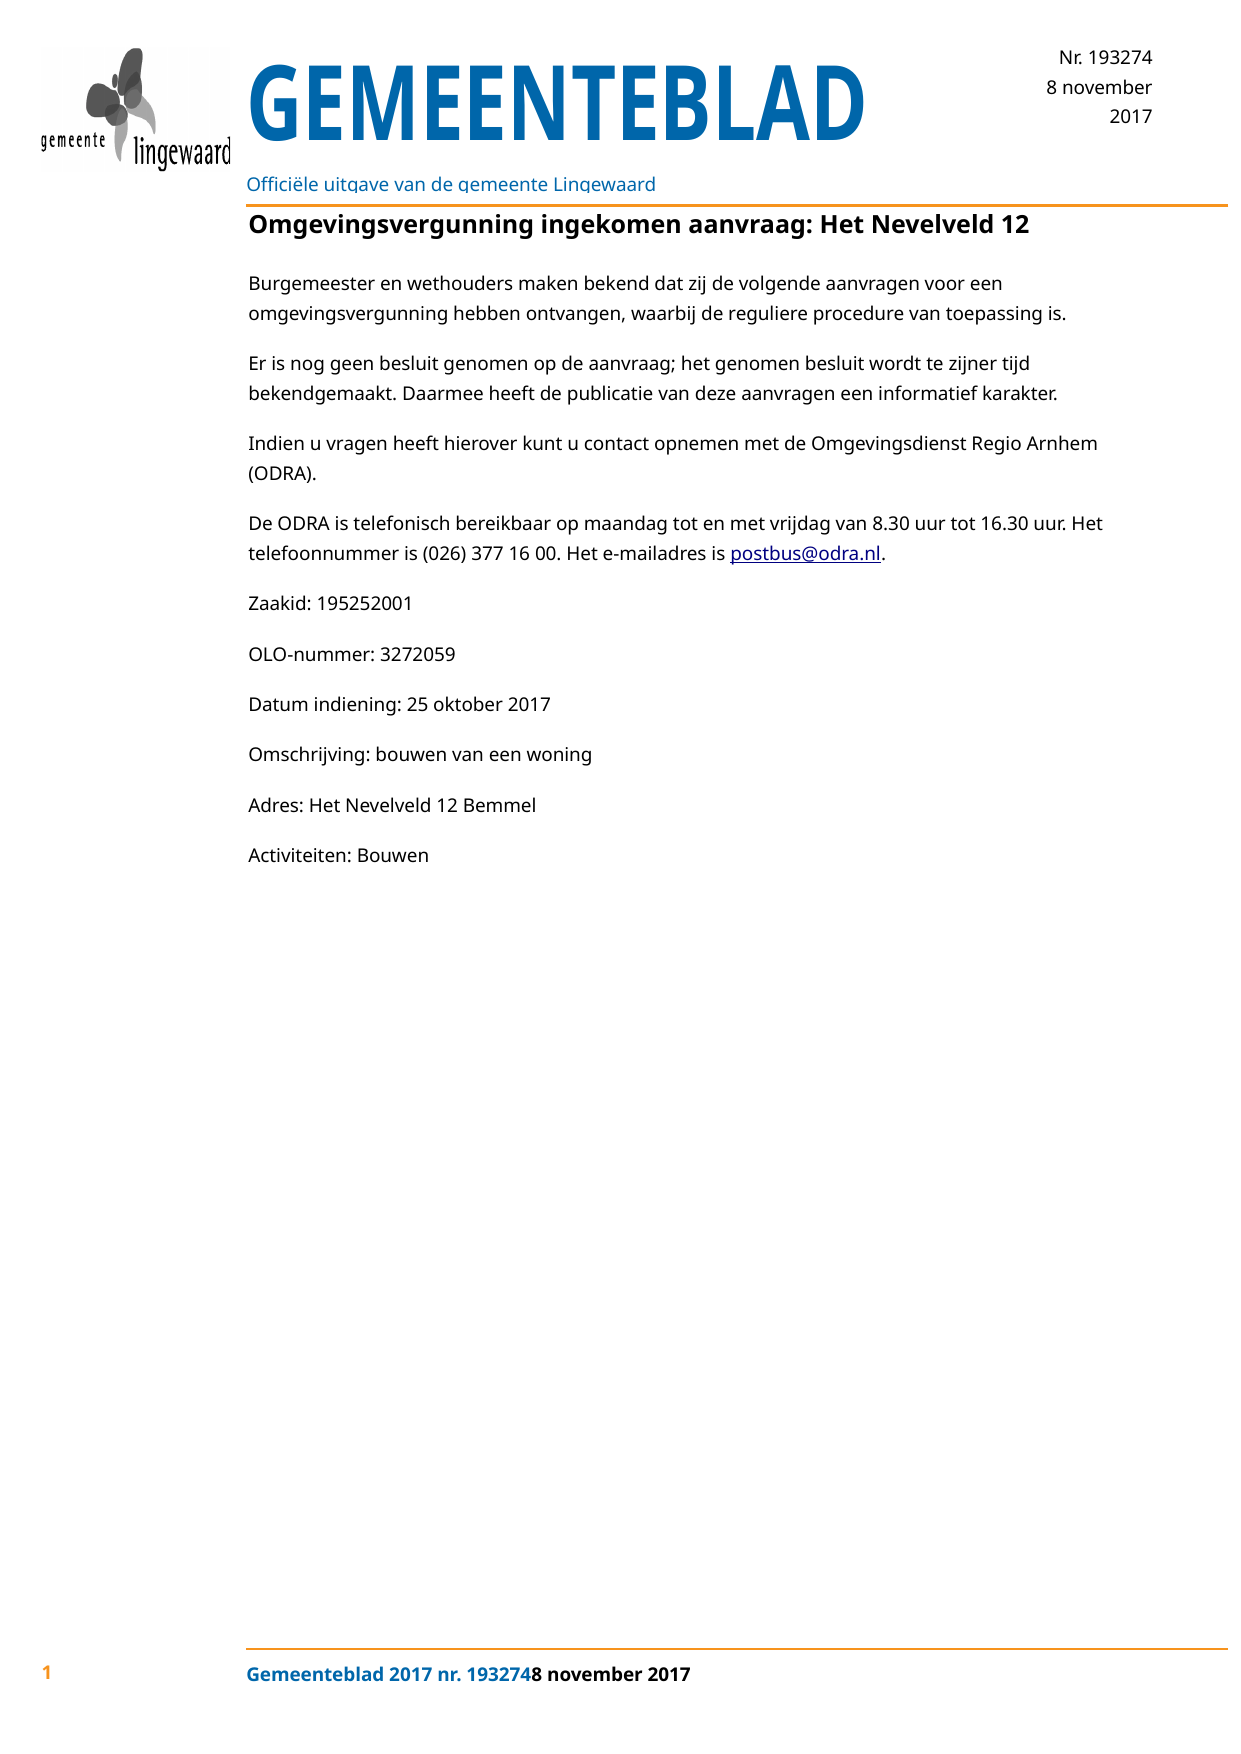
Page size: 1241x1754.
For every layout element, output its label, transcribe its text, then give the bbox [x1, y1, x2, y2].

text Zaakid: 195252001 [248, 590, 1152, 616]
text Datum indiening: 25 oktober 2017 [248, 691, 1152, 717]
text Activiteiten: Bouwen [248, 842, 1152, 868]
text Indien u vragen heeft hierover kunt u contact opnemen met de Omgevingsdienst Regio Arnhem (ODRA). [248, 430, 1152, 486]
text Omgevingsvergunning ingekomen aanvraag: Het Nevelveld 12 [248, 207, 1152, 241]
text Adres: Het Nevelveld 12 Bemmel [248, 792, 1152, 818]
text Burgemeester en wethouders maken bekend dat zij de volgende aanvragen voor een omgevingsvergunning hebben ontvangen, waarbij de reguliere procedure van toepassing is. [248, 270, 1152, 326]
text Er is nog geen besluit genomen op de aanvraag; het genomen besluit wordt te zijner tijd bekendgemaakt. Daarmee heeft de publicatie van deze aanvragen een informatief karakter. [248, 350, 1152, 406]
picture [41, 47, 231, 172]
text OLO-nummer: 3272059 [248, 641, 1152, 666]
text De ODRA is telefonisch bereikbaar op maandag tot en met vrijdag van 8.30 uur tot 16.30 uur. Het telefoonnummer is (026) 377 16 00. Het e-mailadres is postbus@odra.nl. [248, 510, 1152, 566]
text Omschrijving: bouwen van een woning [248, 742, 1152, 767]
